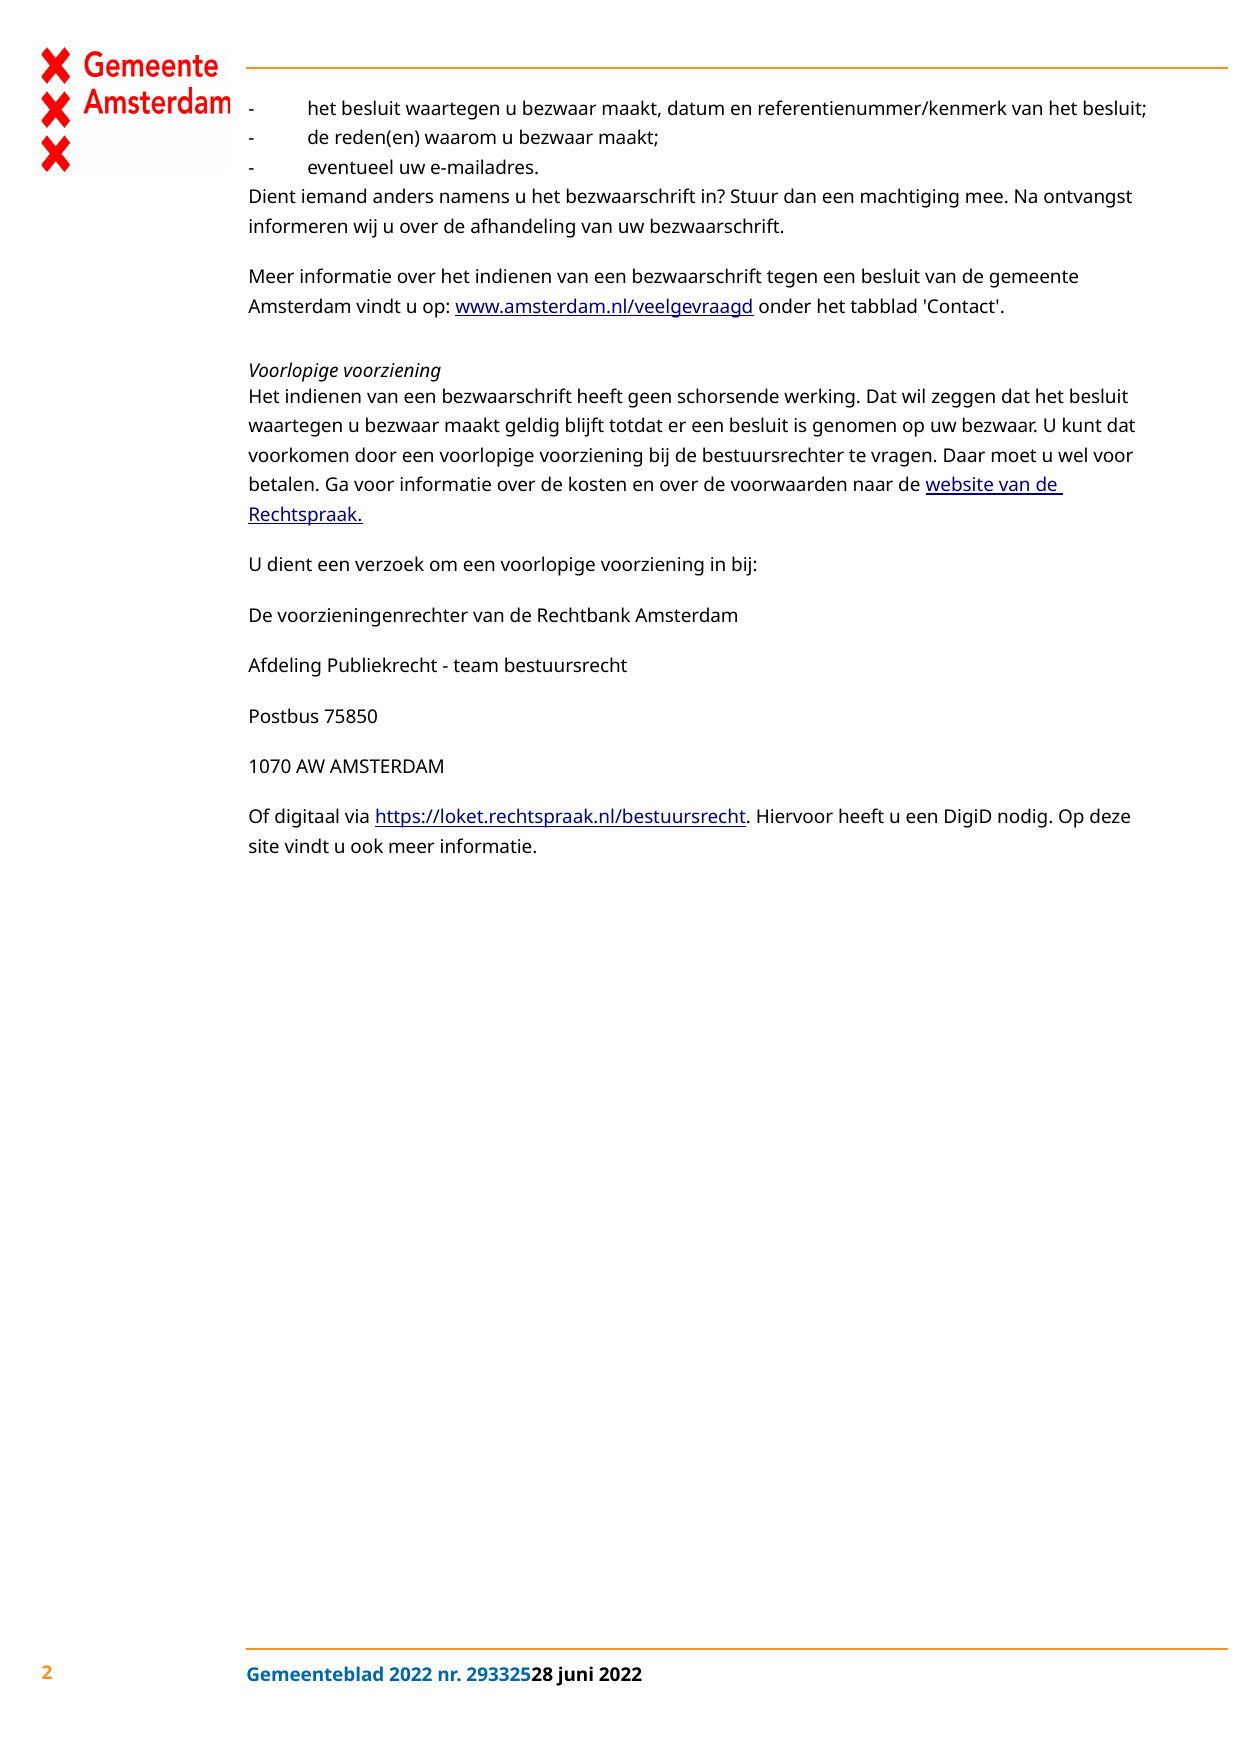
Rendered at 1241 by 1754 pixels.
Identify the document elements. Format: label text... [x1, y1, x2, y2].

text 1070 AW AMSTERDAM [248, 753, 1152, 779]
text Of digitaal via https://loket.rechtspraak.nl/bestuursrecht. Hiervoor heeft u een DigiD nodig. Op deze site vindt u ook meer informatie. [248, 804, 1152, 859]
text Dient iemand anders namens u het bezwaarschrift in? Stuur dan een machtiging mee. Na ontvangst informeren wij u over de afhandeling van uw bezwaarschrift. [248, 183, 1152, 239]
list eventueel uw e-mailadres. [248, 154, 1152, 180]
text De voorzieningenrechter van de Rechtbank Amsterdam [248, 602, 1152, 628]
text Postbus 75850 [248, 703, 1152, 728]
text Het indienen van een bezwaarschrift heeft geen schorsende werking. Dat wil zeggen dat het besluit waartegen u bezwaar maakt geldig blijft totdat er een besluit is genomen op uw bezwaar. U kunt dat voorkomen door een voorlopige voorziening bij de bestuursrechter te vragen. Daar moet u wel voor betalen. Ga voor informatie over de kosten en over de voorwaarden naar de website van de Rechtspraak. [248, 383, 1152, 527]
list het besluit waartegen u bezwaar maakt, datum en referentienummer/kenmerk van het besluit; [248, 95, 1152, 121]
list de reden(en) waarom u bezwaar maakt; [248, 124, 1152, 150]
text Afdeling Publiekrecht - team bestuursrecht [248, 652, 1152, 678]
text Meer informatie over het indienen van een bezwaarschrift tegen een besluit van de gemeente Amsterdam vindt u op: www.amsterdam.nl/veelgevraagd onder het tabblad 'Contact'. [248, 263, 1152, 319]
text U dient een verzoek om een voorlopige voorziening in bij: [248, 552, 1152, 577]
text Voorlopige voorziening [248, 357, 1152, 383]
picture [41, 47, 231, 172]
